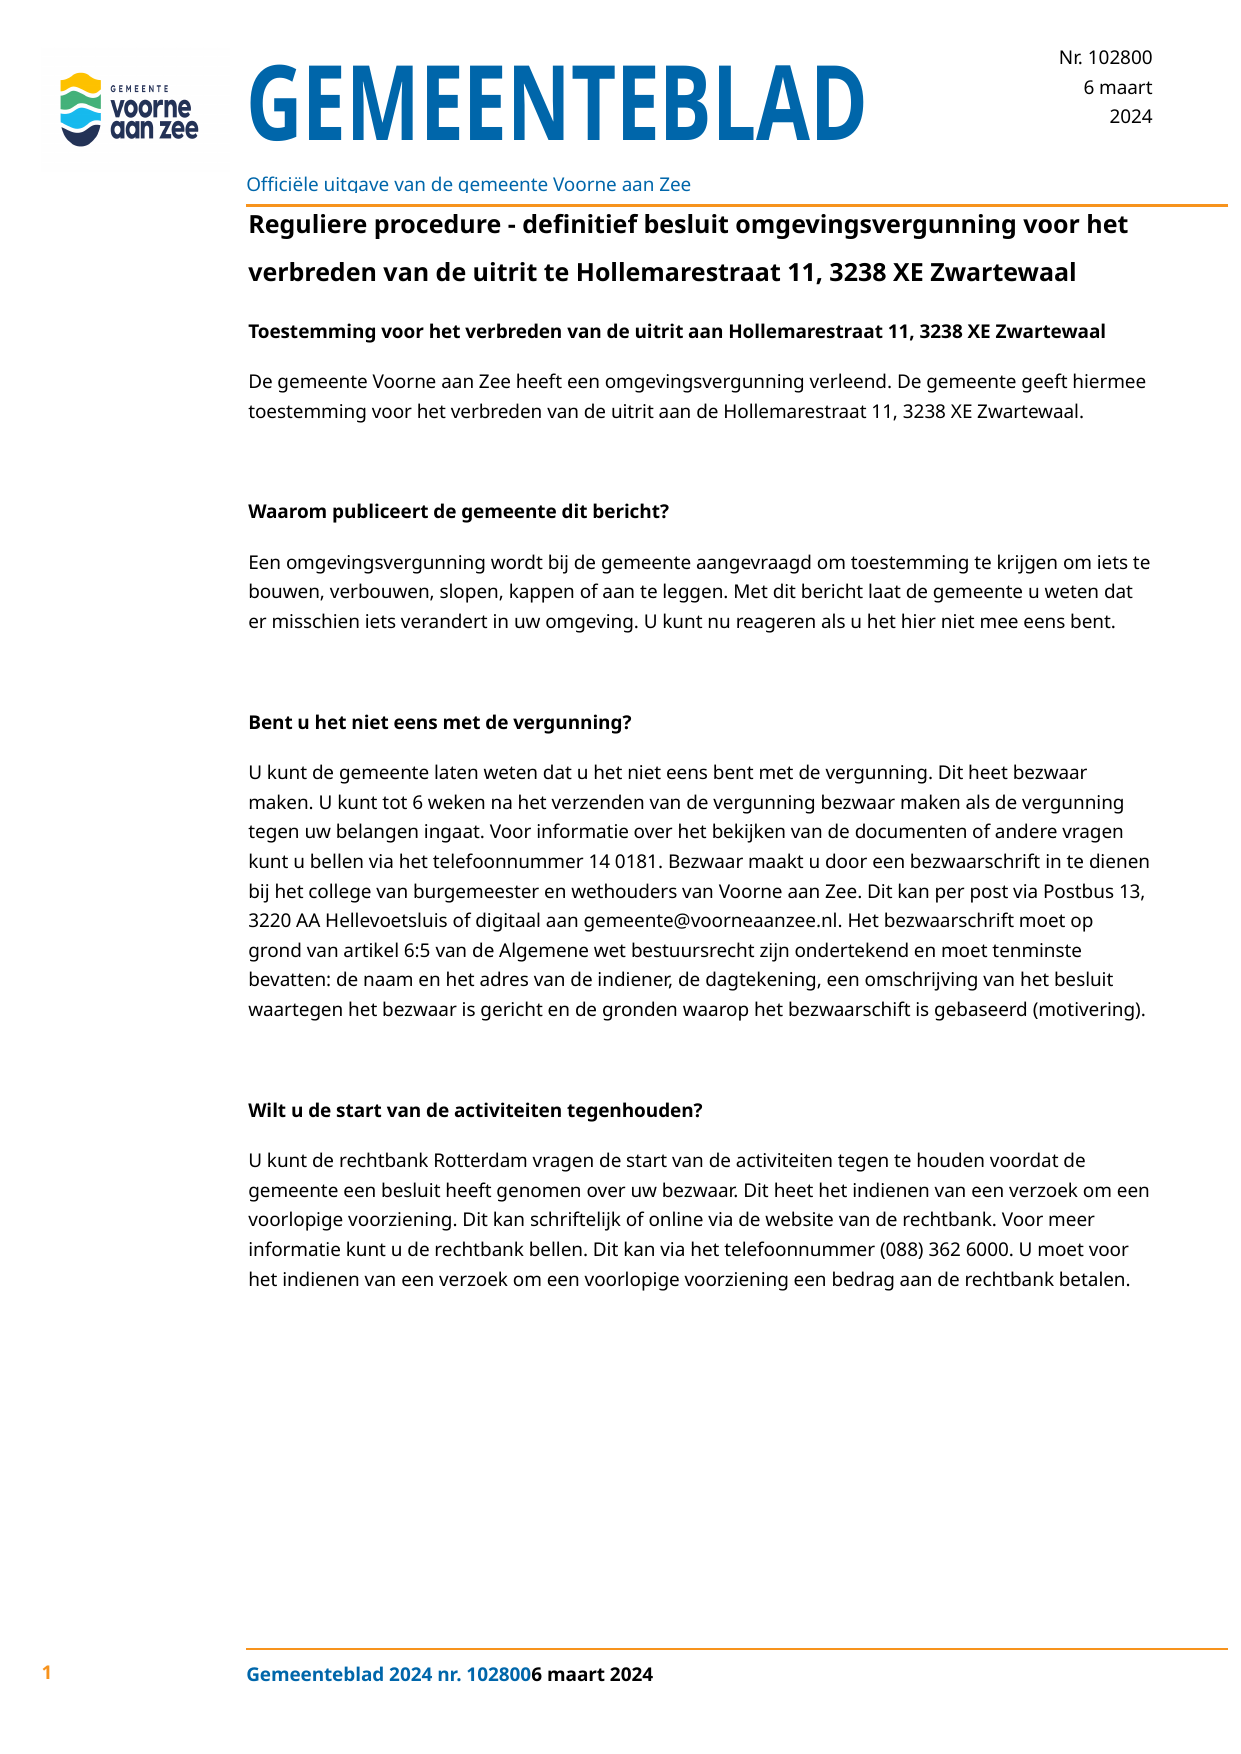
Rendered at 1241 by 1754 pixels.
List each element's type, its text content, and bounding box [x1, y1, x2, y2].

text Waarom publiceert de gemeente dit bericht? [248, 499, 1152, 524]
picture [41, 47, 231, 172]
text Toestemming voor het verbreden van de uitrit aan Hollemarestraat 11, 3238 XE Zwartewaal [248, 318, 1152, 344]
text Bent u het niet eens met de vergunning? [248, 709, 1152, 735]
text Wilt u de start van de activiteiten tegenhouden? [248, 1097, 1152, 1123]
text U kunt de rechtbank Rotterdam vragen de start van de activiteiten tegen te houden voordat de gemeente een besluit heeft genomen over uw bezwaar. Dit heet het indienen van een verzoek om een voorlopige voorziening. Dit kan schriftelijk of online via de website van de rechtbank. Voor meer informatie kunt u de rechtbank bellen. Dit kan via het telefoonnummer (088) 362 6000. U moet voor het indienen van een verzoek om een voorlopige voorziening een bedrag aan de rechtbank betalen. [248, 1147, 1152, 1292]
text De gemeente Voorne aan Zee heeft een omgevingsvergunning verleend. De gemeente geeft hiermee toestemming voor het verbreden van de uitrit aan de Hollemarestraat 11, 3238 XE Zwartewaal. [248, 368, 1152, 424]
text U kunt de gemeente laten weten dat u het niet eens bent met de vergunning. Dit heet bezwaar maken. U kunt tot 6 weken na het verzenden van de vergunning bezwaar maken als de vergunning tegen uw belangen ingaat. Voor informatie over het bekijken van de documenten of andere vragen kunt u bellen via het telefoonnummer 14 0181. Bezwaar maakt u door een bezwaarschrift in te dienen bij het college van burgemeester en wethouders van Voorne aan Zee. Dit kan per post via Postbus 13, 3220 AA Hellevoetsluis of digitaal aan gemeente@voorneaanzee.nl. Het bezwaarschrift moet op grond van artikel 6:5 van de Algemene wet bestuursrecht zijn ondertekend en moet tenminste bevatten: de naam en het adres van de indiener, de dagtekening, een omschrijving van het besluit waartegen het bezwaar is gericht en de gronden waarop het bezwaarschift is gebaseerd (motivering). [248, 759, 1152, 1022]
text Een omgevingsvergunning wordt bij de gemeente aangevraagd om toestemming te krijgen om iets te bouwen, verbouwen, slopen, kappen of aan te leggen. Met dit bericht laat de gemeente u weten dat er misschien iets verandert in uw omgeving. U kunt nu reageren als u het hier niet mee eens bent. [248, 549, 1152, 634]
text Reguliere procedure - definitief besluit omgevingsvergunning voor het verbreden van de uitrit te Hollemarestraat 11, 3238 XE Zwartewaal [248, 207, 1152, 288]
